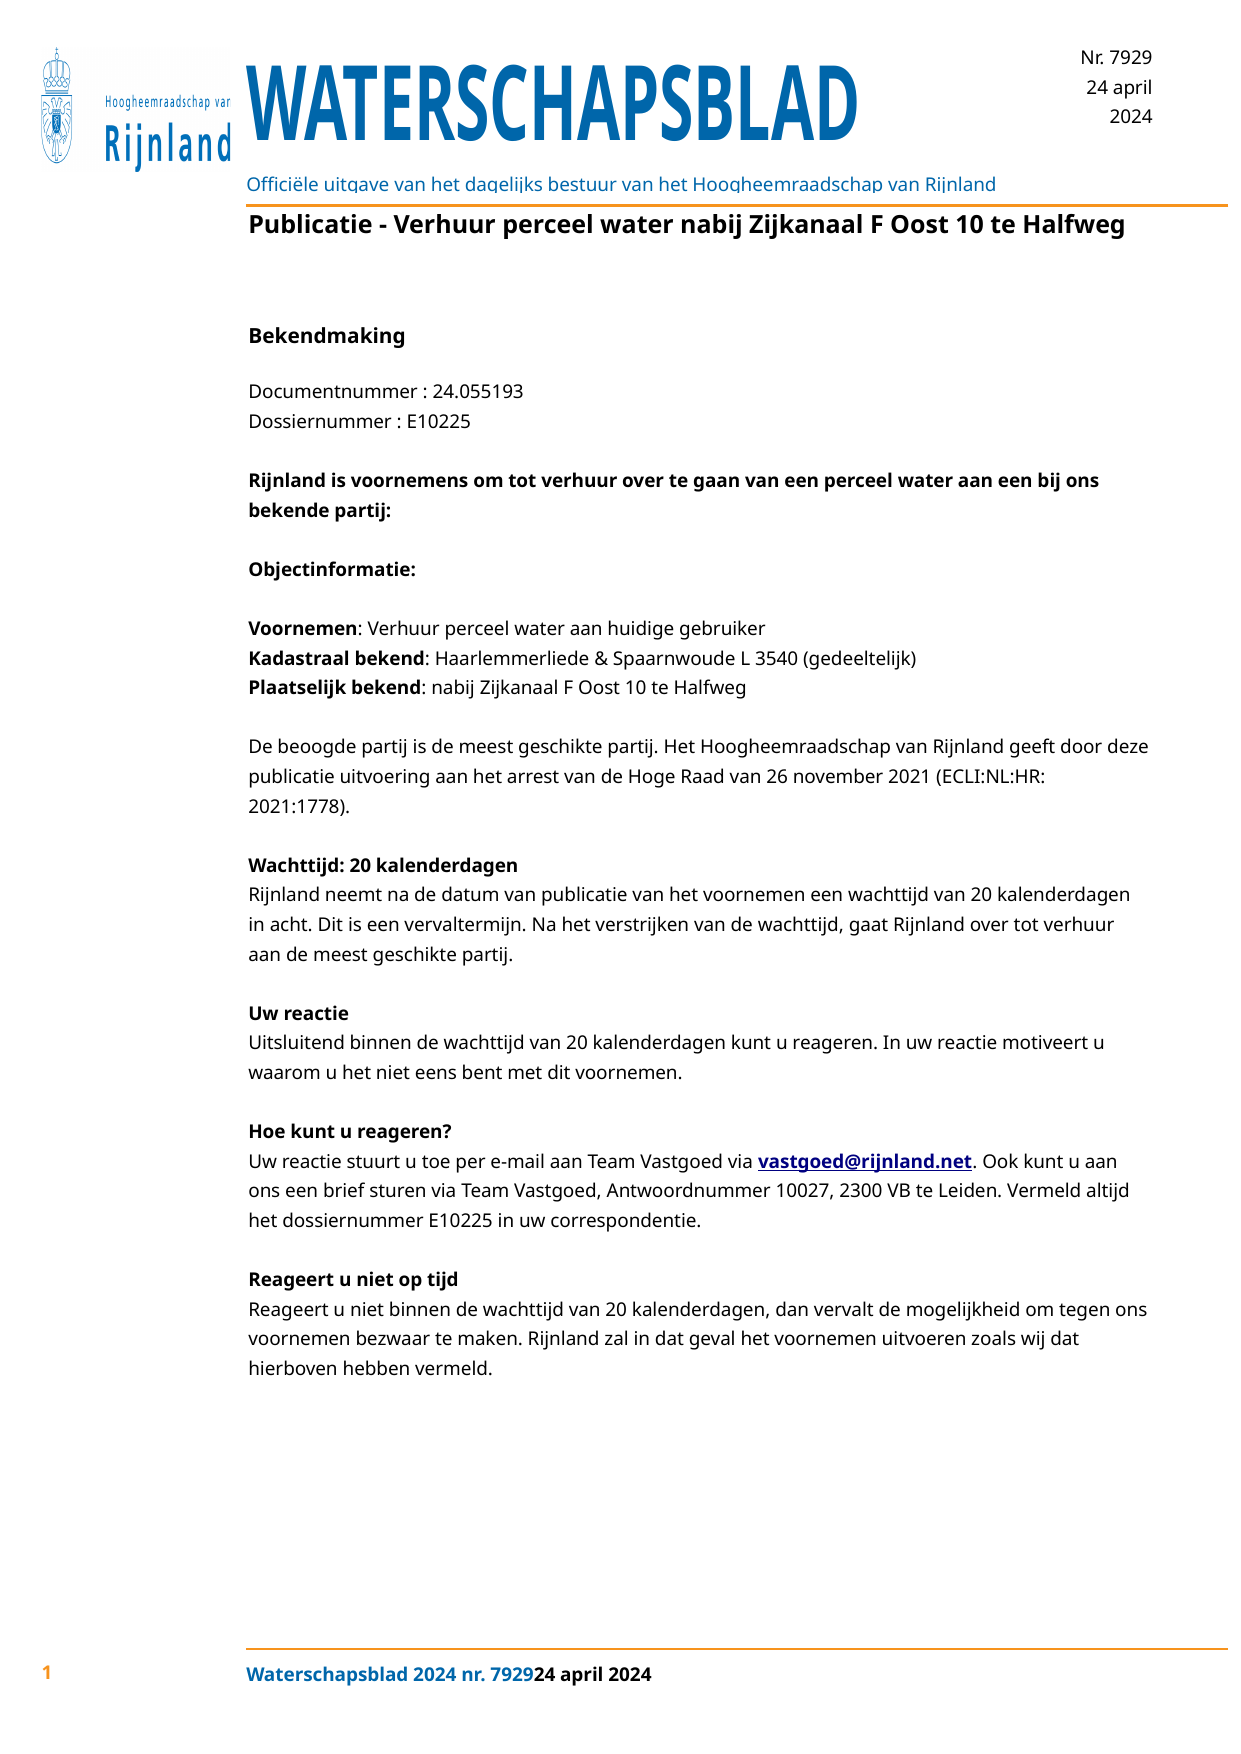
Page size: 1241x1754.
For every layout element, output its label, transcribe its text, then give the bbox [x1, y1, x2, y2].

text Hoe kunt u reageren? [248, 1118, 1152, 1144]
text Kadastraal bekend: Haarlemmerliede & Spaarnwoude L 3540 (gedeeltelijk) [248, 645, 1152, 671]
picture [41, 47, 231, 172]
text De beoogde partij is de meest geschikte partij. Het Hoogheemraadschap van Rijnland geeft door deze publicatie uitvoering aan het arrest van de Hoge Raad van 26 november 2021 (ECLI:NL:HR: 2021:1778). [248, 734, 1152, 819]
text Dossiernummer : E10225 [248, 408, 1152, 434]
text Plaatselijk bekend: nabij Zijkanaal F Oost 10 te Halfweg [248, 674, 1152, 700]
text Uw reactie [248, 1000, 1152, 1026]
text Reageert u niet op tijd [248, 1266, 1152, 1292]
text Rijnland neemt na de datum van publicatie van het voornemen een wachttijd van 20 kalenderdagen in acht. Dit is een vervaltermijn. Na het verstrijken van de wachttijd, gaat Rijnland over tot verhuur aan de meest geschikte partij. [248, 882, 1152, 967]
text Uitsluitend binnen de wachttijd van 20 kalenderdagen kunt u reageren. In uw reactie motiveert u waarom u het niet eens bent met dit voornemen. [248, 1029, 1152, 1085]
text Bekendmaking [248, 321, 1152, 349]
text Objectinformatie: [248, 556, 1152, 582]
text Rijnland is voornemens om tot verhuur over te gaan van een perceel water aan een bij ons bekende partij: [248, 467, 1152, 523]
text Reageert u niet binnen de wachttijd van 20 kalenderdagen, dan vervalt de mogelijkheid om tegen ons voornemen bezwaar te maken. Rijnland zal in dat geval het voornemen uitvoeren zoals wij dat hierboven hebben vermeld. [248, 1296, 1152, 1381]
text Documentnummer : 24.055193 [248, 379, 1152, 404]
text Publicatie - Verhuur perceel water nabij Zijkanaal F Oost 10 te Halfweg [248, 207, 1152, 241]
text Wachttijd: 20 kalenderdagen [248, 852, 1152, 878]
text Uw reactie stuurt u toe per e-mail aan Team Vastgoed via vastgoed@rijnland.net. Ook kunt u aan ons een brief sturen via Team Vastgoed, Antwoordnummer 10027, 2300 VB te Leiden. Vermeld altijd het dossiernummer E10225 in uw correspondentie. [248, 1148, 1152, 1233]
text Voornemen: Verhuur perceel water aan huidige gebruiker [248, 615, 1152, 641]
